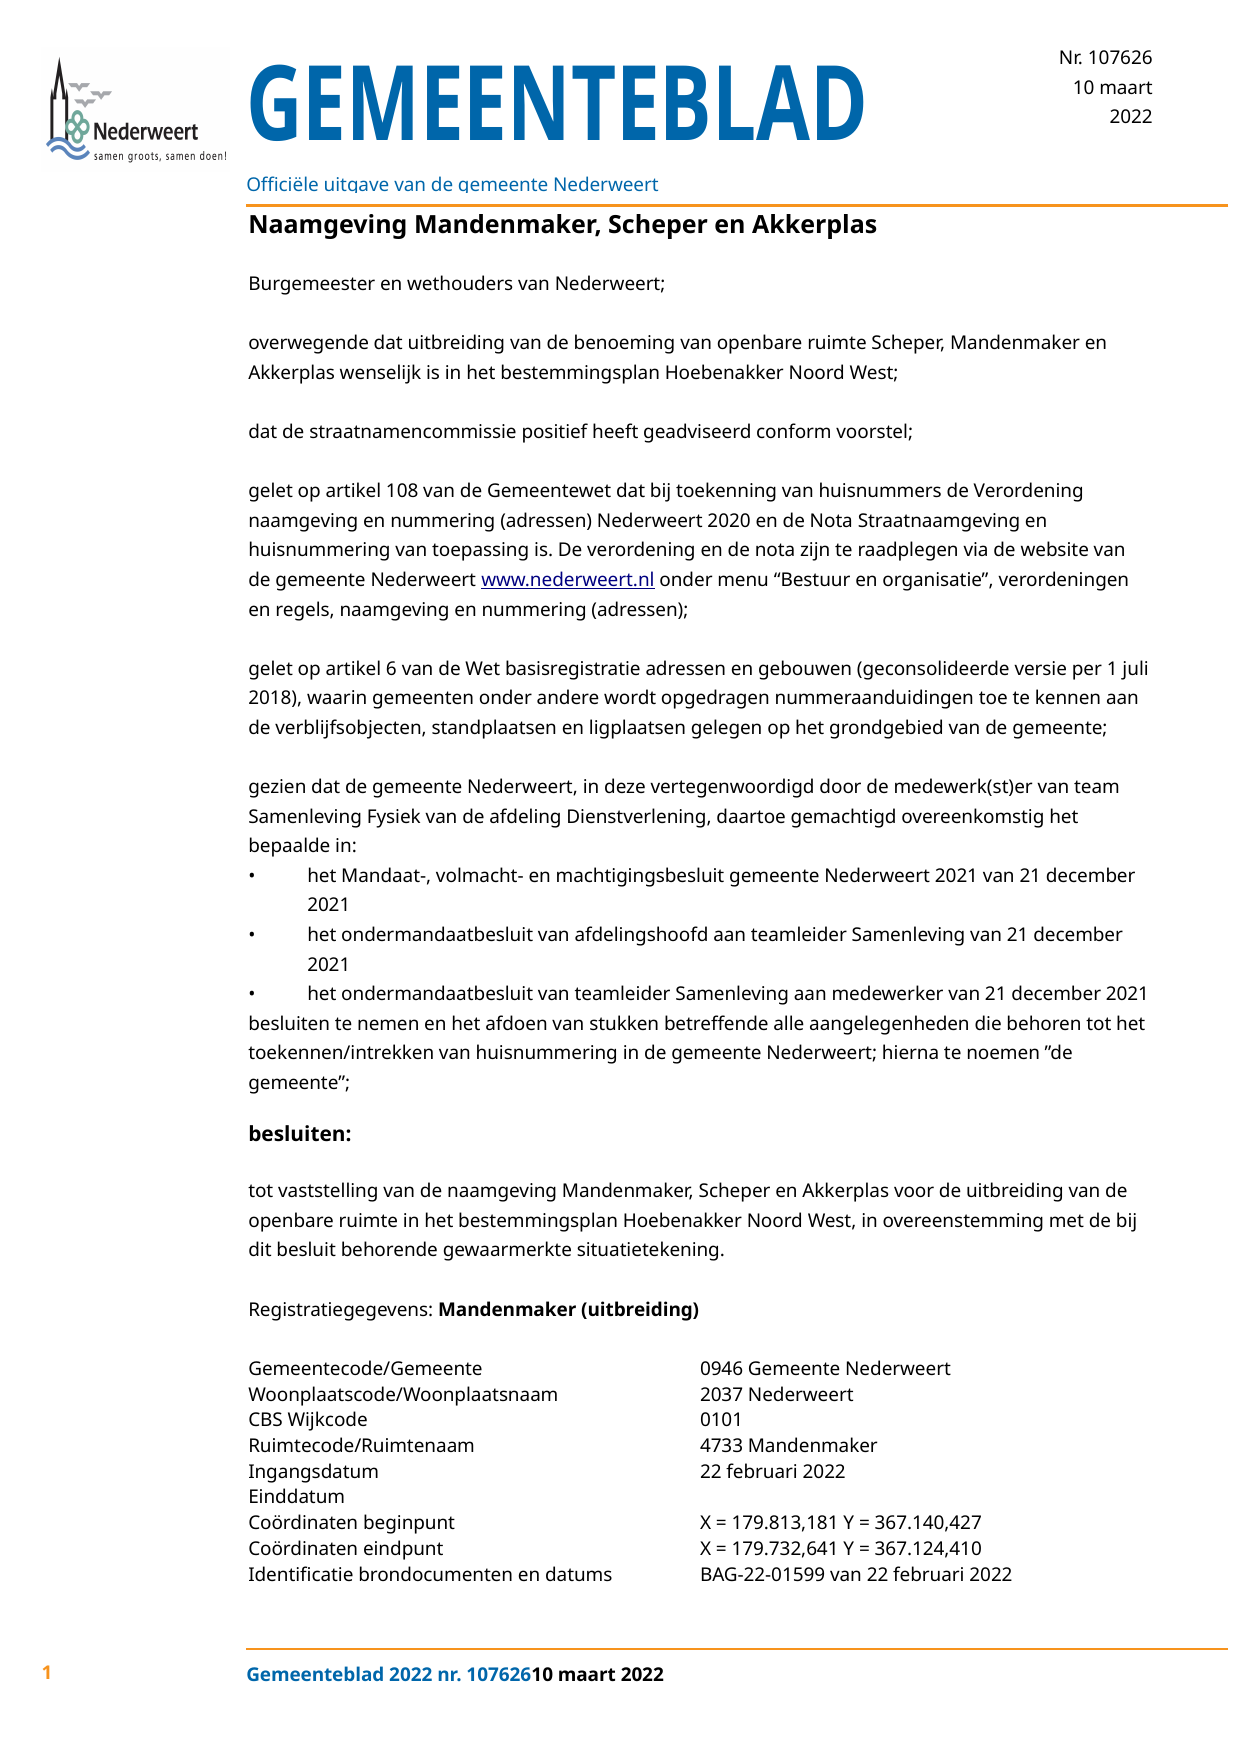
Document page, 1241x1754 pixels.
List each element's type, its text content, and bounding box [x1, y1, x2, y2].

table_cell Ruimtecode/Ruimtenaam [248, 1432, 700, 1458]
text Naamgeving Mandenmaker, Scheper en Akkerplas [248, 207, 1152, 241]
text dat de straatnamencommissie positief heeft geadviseerd conform voorstel; [248, 418, 1152, 444]
table_cell Ingangsdatum [248, 1458, 700, 1484]
table_cell CBS Wijkcode [248, 1407, 700, 1432]
table_cell Coördinaten eindpunt [248, 1535, 700, 1561]
table_cell 4733 Mandenmaker [700, 1432, 1152, 1458]
table_cell Woonplaatscode/Woonplaatsnaam [248, 1381, 700, 1407]
table_cell Identificatie brondocumenten en datums [248, 1561, 700, 1587]
table_cell Einddatum [248, 1484, 700, 1509]
text Registratiegegevens: Mandenmaker (uitbreiding) [248, 1296, 1152, 1322]
text gelet op artikel 6 van de Wet basisregistratie adressen en gebouwen (geconsolideerde versie per 1 juli 2018), waarin gemeenten onder andere wordt opgedragen nummeraanduidingen toe te kennen aan de verblijfsobjecten, standplaatsen en ligplaatsen gelegen op het grondgebied van de gemeente; [248, 655, 1152, 740]
table_cell BAG-22-01599 van 22 februari 2022 [700, 1561, 1152, 1587]
text gezien dat de gemeente Nederweert, in deze vertegenwoordigd door de medewerk(st)er van team Samenleving Fysiek van de afdeling Dienstverlening, daartoe gemachtigd overeenkomstig het bepaalde in: [248, 773, 1152, 858]
picture [41, 47, 231, 172]
table_cell 22 februari 2022 [700, 1458, 1152, 1484]
table_cell Coördinaten beginpunt [248, 1510, 700, 1535]
list het ondermandaatbesluit van teamleider Samenleving aan medewerker van 21 december 2021 [248, 980, 1152, 1006]
table_cell X = 179.813,181 Y = 367.140,427 [700, 1510, 1152, 1535]
table_header Gemeentecode/Gemeente [248, 1355, 700, 1381]
text tot vaststelling van de naamgeving Mandenmaker, Scheper en Akkerplas voor de uitbreiding van de openbare ruimte in het bestemmingsplan Hoebenakker Noord West, in overeenstemming met de bij dit besluit behorende gewaarmerkte situatietekening. [248, 1177, 1152, 1262]
table_header 0946 Gemeente Nederweert [700, 1355, 1152, 1381]
table_cell [700, 1484, 1152, 1509]
table_cell X = 179.732,641 Y = 367.124,410 [700, 1535, 1152, 1561]
text Burgemeester en wethouders van Nederweert; [248, 270, 1152, 296]
table_cell 0101 [700, 1407, 1152, 1432]
text besluiten te nemen en het afdoen van stukken betreffende alle aangelegenheden die behoren tot het toekennen/intrekken van huisnummering in de gemeente Nederweert; hierna te noemen ”de gemeente”; [248, 1010, 1152, 1095]
text besluiten: [248, 1119, 1152, 1148]
text overwegende dat uitbreiding van de benoeming van openbare ruimte Scheper, Mandenmaker en Akkerplas wenselijk is in het bestemmingsplan Hoebenakker Noord West; [248, 329, 1152, 385]
list het ondermandaatbesluit van afdelingshoofd aan teamleider Samenleving van 21 december 2021 [248, 921, 1152, 976]
text gelet op artikel 108 van de Gemeentewet dat bij toekenning van huisnummers de Verordening naamgeving en nummering (adressen) Nederweert 2020 en de Nota Straatnaamgeving en huisnummering van toepassing is. De verordening en de nota zijn te raadplegen via de website van de gemeente Nederweert www.nederweert.nl onder menu “Bestuur en organisatie”, verordeningen en regels, naamgeving en nummering (adressen); [248, 477, 1152, 621]
table_cell 2037 Nederweert [700, 1381, 1152, 1407]
list het Mandaat-, volmacht- en machtigingsbesluit gemeente Nederweert 2021 van 21 december 2021 [248, 862, 1152, 917]
